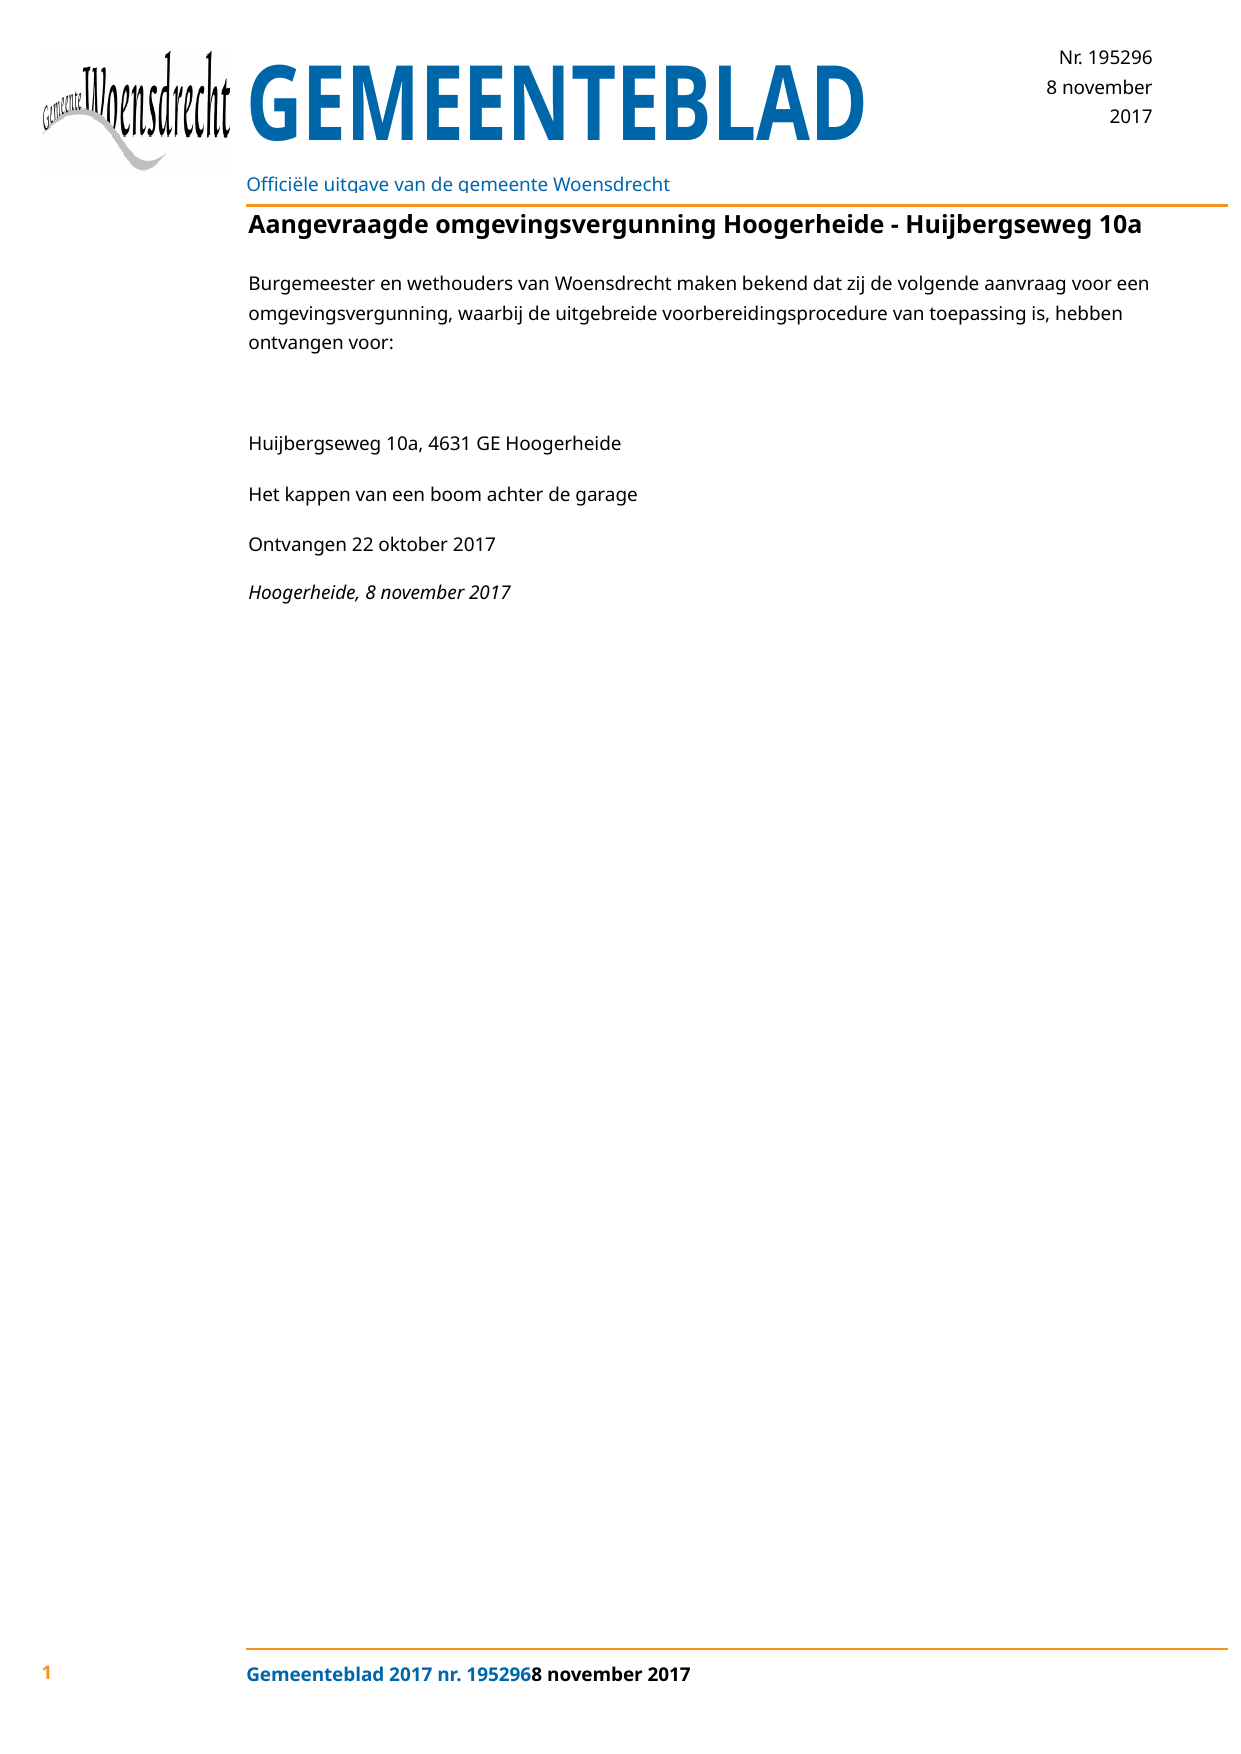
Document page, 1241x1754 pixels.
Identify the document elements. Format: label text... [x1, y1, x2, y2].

text Burgemeester en wethouders van Woensdrecht maken bekend dat zij de volgende aanvraag voor een omgevingsvergunning, waarbij de uitgebreide voorbereidingsprocedure van toepassing is, hebben ontvangen voor: [248, 270, 1152, 355]
picture [41, 47, 231, 172]
text Huijbergseweg 10a, 4631 GE Hoogerheide [248, 430, 1152, 456]
text Aangevraagde omgevingsvergunning Hoogerheide - Huijbergseweg 10a [248, 207, 1152, 241]
text Het kappen van een boom achter de garage [248, 481, 1152, 506]
text Ontvangen 22 oktober 2017 [248, 531, 1152, 557]
text Hoogerheide, 8 november 2017 [248, 579, 1152, 605]
